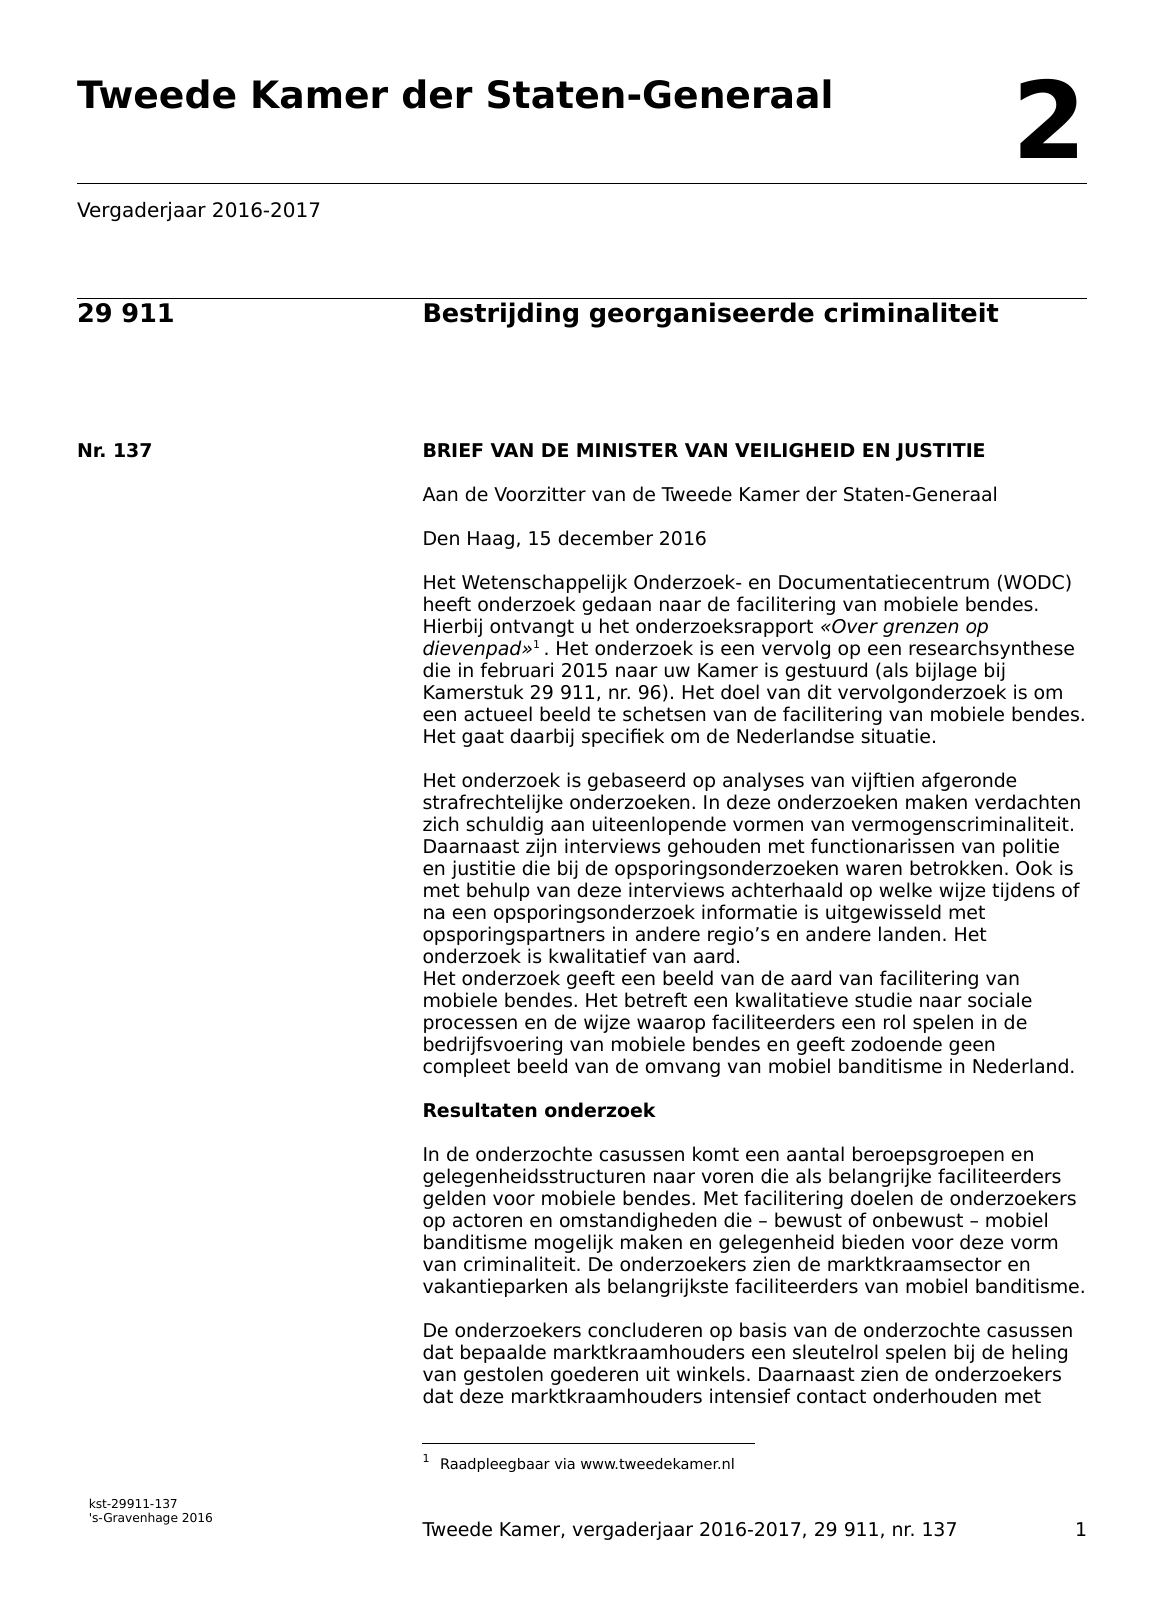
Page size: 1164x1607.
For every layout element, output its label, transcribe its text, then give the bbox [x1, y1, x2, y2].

text Aan de Voorzitter van de Tweede Kamer der Staten-Generaal [422, 484, 1087, 506]
text kst-29911-137 [88, 1497, 323, 1511]
text 's-Gravenhage 2016 [88, 1511, 323, 1525]
text Het onderzoek geeft een beeld van de aard van facilitering van mobiele bendes. Het betreft een kwalitatieve studie naar sociale processen en de wijze waarop faciliteerders een rol spelen in de bedrijfsvoering van mobiele bendes en geeft zodoende geen compleet beeld van de omvang van mobiel banditisme in Nederland. [422, 968, 1087, 1078]
text In de onderzochte casussen komt een aantal beroepsgroepen en gelegenheidsstructuren naar voren die als belangrijke faciliteerders gelden voor mobiele bendes. Met facilitering doelen de onderzoekers op actoren en omstandigheden die – bewust of onbewust – mobiel banditisme mogelijk maken en gelegenheid bieden voor deze vorm van criminaliteit. De onderzoekers zien de marktkraamsector en vakantieparken als belangrijkste faciliteerders van mobiel banditisme. [422, 1144, 1087, 1298]
text De onderzoekers concluderen op basis van de onderzochte casussen dat bepaalde marktkraamhouders een sleutelrol spelen bij de heling van gestolen goederen uit winkels. Daarnaast zien de onderzoekers dat deze marktkraamhouders intensief contact onderhouden met [422, 1320, 1087, 1408]
table_header 2 [886, 59, 1087, 183]
subtitle Resultaten onderzoek [422, 1100, 1087, 1122]
subtitle 29 911 Bestrijding georganiseerde criminaliteit [77, 299, 1087, 329]
text Het onderzoek is gebaseerd op analyses van vijftien afgeronde strafrechtelijke onderzoeken. In deze onderzoeken maken verdachten zich schuldig aan uiteenlopende vormen van vermogenscriminaliteit. Daarnaast zijn interviews gehouden met functionarissen van politie en justitie die bij de opsporingsonderzoeken waren betrokken. Ook is met behulp van deze interviews achterhaald op welke wijze tijdens of na een opsporingsonderzoek informatie is uitgewisseld met opsporingspartners in andere regio’s en andere landen. Het onderzoek is kwalitatief van aard. [422, 770, 1087, 968]
table_cell Vergaderjaar 2016-2017 [77, 184, 1087, 298]
text Den Haag, 15 december 2016 [422, 528, 1087, 550]
text Raadpleegbaar via www.tweedekamer.nl [422, 1452, 1087, 1474]
text Het Wetenschappelijk Onderzoek- en Documentatiecentrum (WODC) heeft onderzoek gedaan naar de facilitering van mobiele bendes. Hierbij ontvangt u het onderzoeksrapport «Over grenzen op dievenpad». Het onderzoek is een vervolg op een researchsynthese die in februari 2015 naar uw Kamer is gestuurd (als bijlage bij Kamerstuk 29 911, nr. 96). Het doel van dit vervolgonderzoek is om een actueel beeld te schetsen van de facilitering van mobiele bendes. Het gaat daarbij specifiek om de Nederlandse situatie. [422, 572, 1087, 748]
table_header Tweede Kamer der Staten-Generaal [77, 59, 886, 183]
subtitle Nr. 137 BRIEF VAN DE MINISTER VAN VEILIGHEID EN JUSTITIE [77, 440, 1087, 462]
